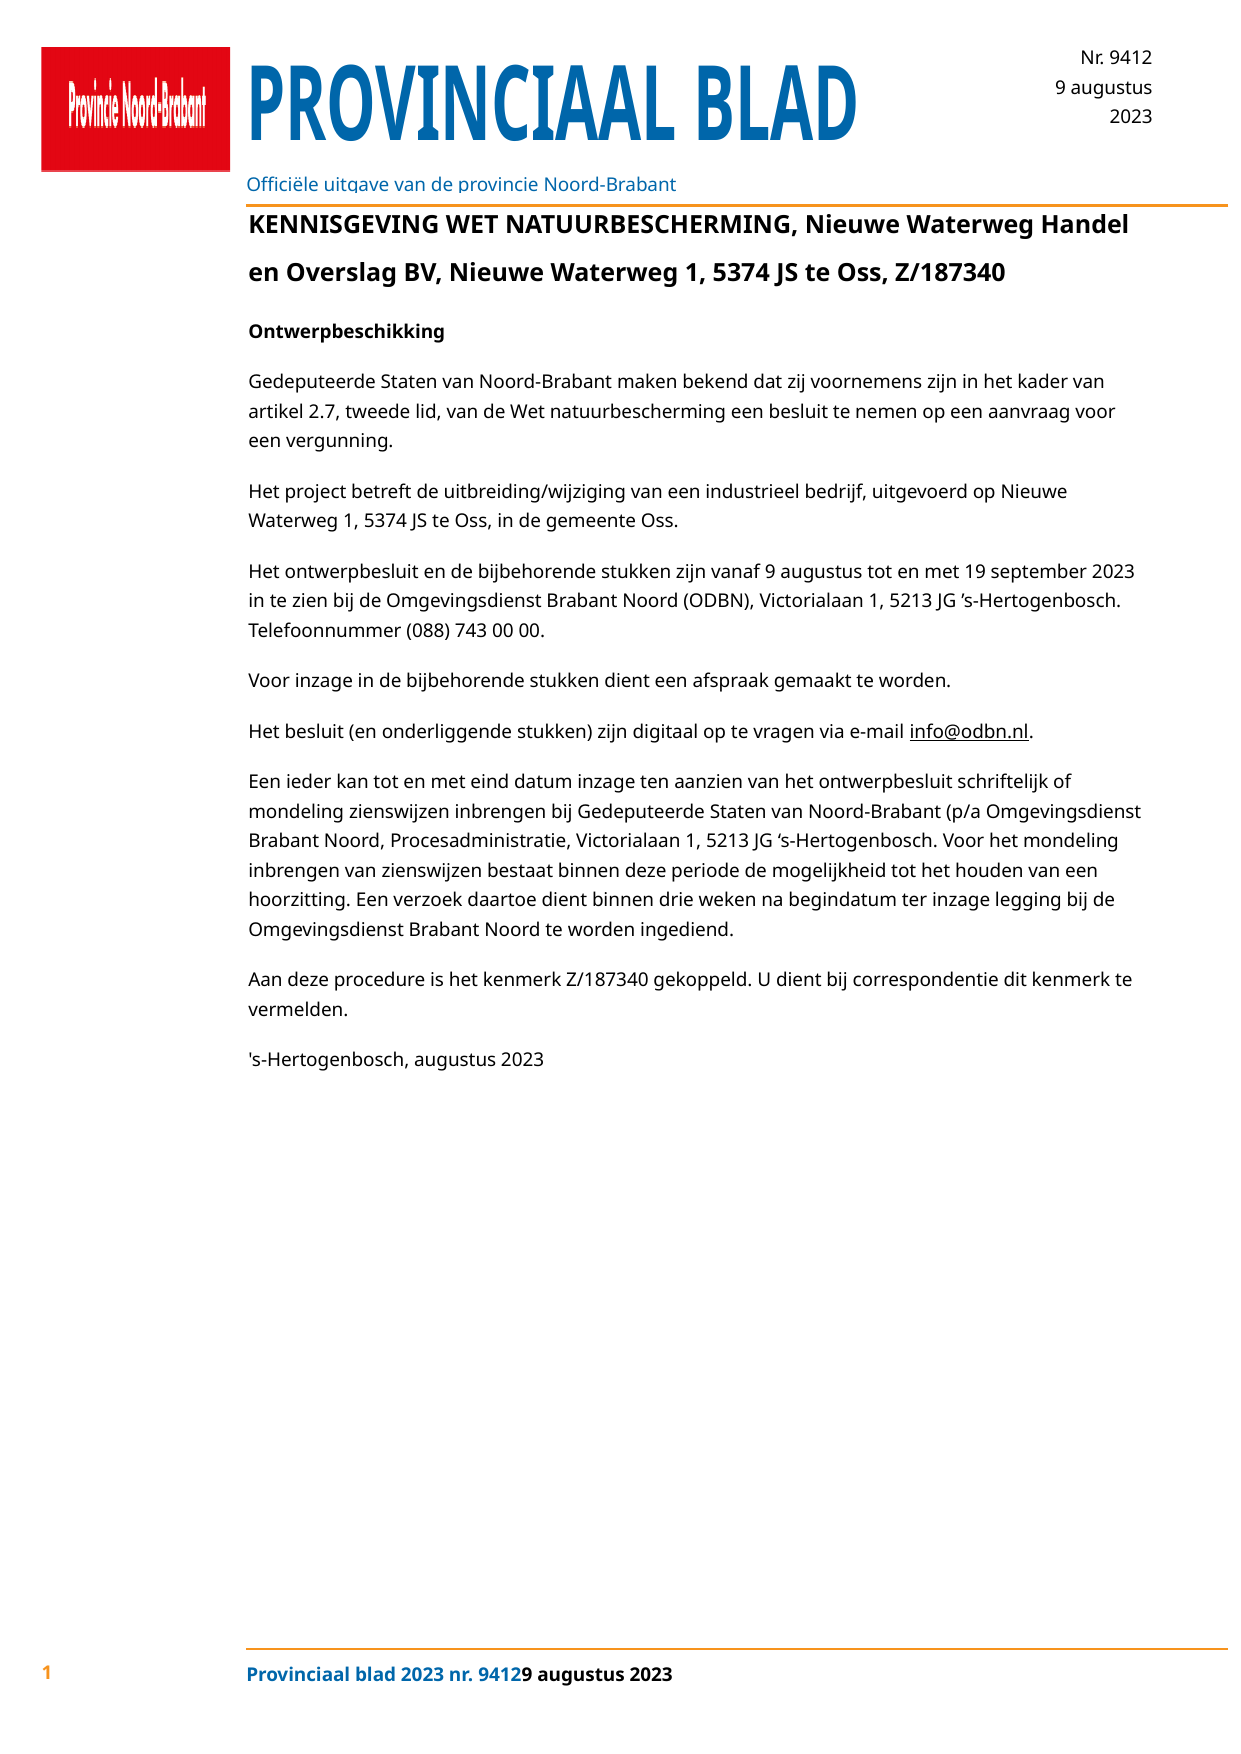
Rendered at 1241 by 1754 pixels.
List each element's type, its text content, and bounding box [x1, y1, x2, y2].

text Een ieder kan tot en met eind datum inzage ten aanzien van het ontwerpbesluit schriftelijk of mondeling zienswijzen inbrengen bij Gedeputeerde Staten van Noord-Brabant (p/a Omgevingsdienst Brabant Noord, Procesadministratie, Victorialaan 1, 5213 JG ‘s-Hertogenbosch. Voor het mondeling inbrengen van zienswijzen bestaat binnen deze periode de mogelijkheid tot het houden van een hoorzitting. Een verzoek daartoe dient binnen drie weken na begindatum ter inzage legging bij de Omgevingsdienst Brabant Noord te worden ingediend. [248, 768, 1152, 942]
text Gedeputeerde Staten van Noord-Brabant maken bekend dat zij voornemens zijn in het kader van artikel 2.7, tweede lid, van de Wet natuurbescherming een besluit te nemen op een aanvraag voor een vergunning. [248, 368, 1152, 453]
text Het besluit (en onderliggende stukken) zijn digitaal op te vragen via e-mail info@odbn.nl. [248, 718, 1152, 744]
text Het ontwerpbesluit en de bijbehorende stukken zijn vanaf 9 augustus tot en met 19 september 2023 in te zien bij de Omgevingsdienst Brabant Noord (ODBN), Victorialaan 1, 5213 JG ’s-Hertogenbosch. Telefoonnummer (088) 743 00 00. [248, 558, 1152, 643]
text Ontwerpbeschikking [248, 318, 1152, 344]
picture [41, 47, 231, 172]
text KENNISGEVING WET NATUURBESCHERMING, Nieuwe Waterweg Handel en Overslag BV, Nieuwe Waterweg 1, 5374 JS te Oss, Z/187340 [248, 207, 1152, 288]
text 's-Hertogenbosch, augustus 2023 [248, 1047, 1152, 1072]
text Het project betreft de uitbreiding/wijziging van een industrieel bedrijf, uitgevoerd op Nieuwe Waterweg 1, 5374 JS te Oss, in de gemeente Oss. [248, 478, 1152, 533]
text Aan deze procedure is het kenmerk Z/187340 gekoppeld. U dient bij correspondentie dit kenmerk te vermelden. [248, 967, 1152, 1022]
text Voor inzage in de bijbehorende stukken dient een afspraak gemaakt te worden. [248, 667, 1152, 693]
